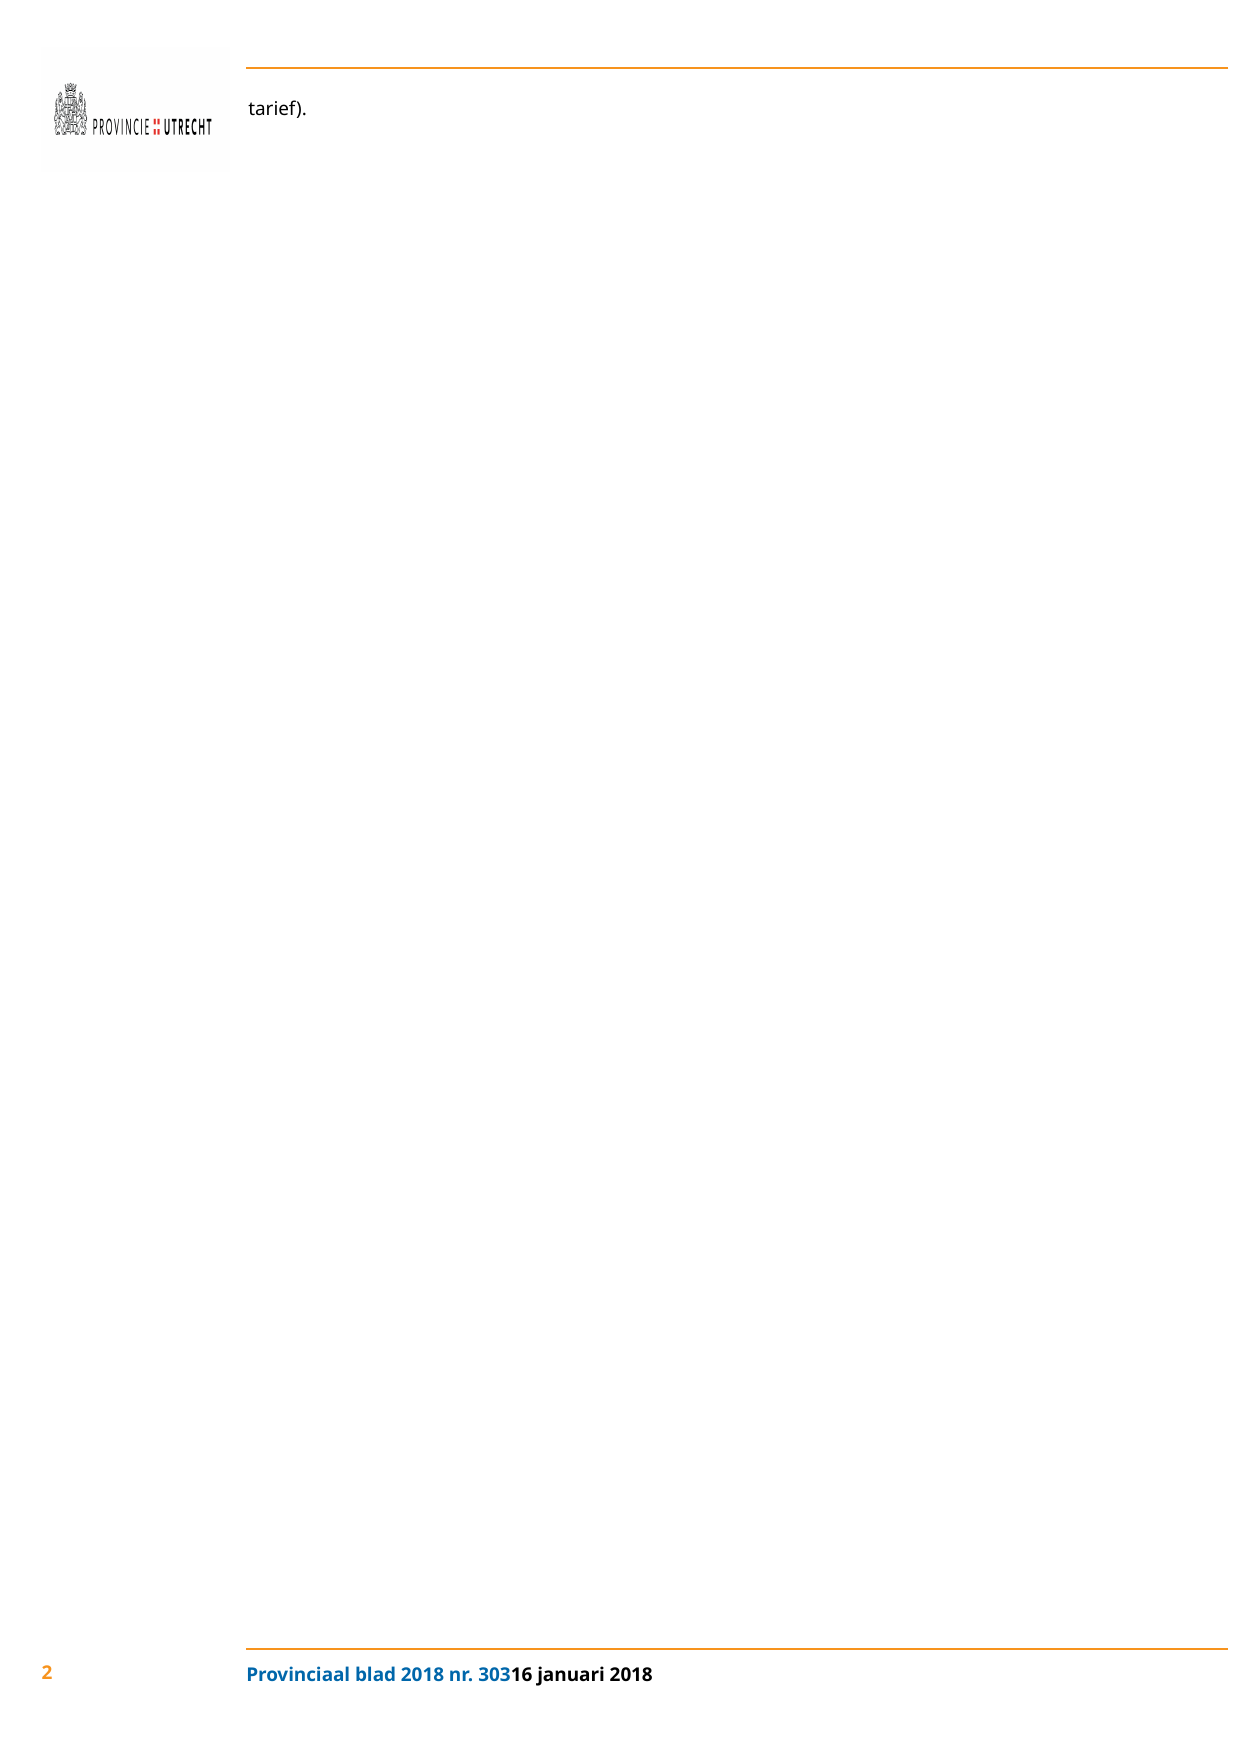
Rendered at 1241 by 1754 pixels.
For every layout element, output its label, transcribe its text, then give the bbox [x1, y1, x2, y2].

text tarief). [248, 95, 1152, 121]
picture [41, 47, 231, 172]
